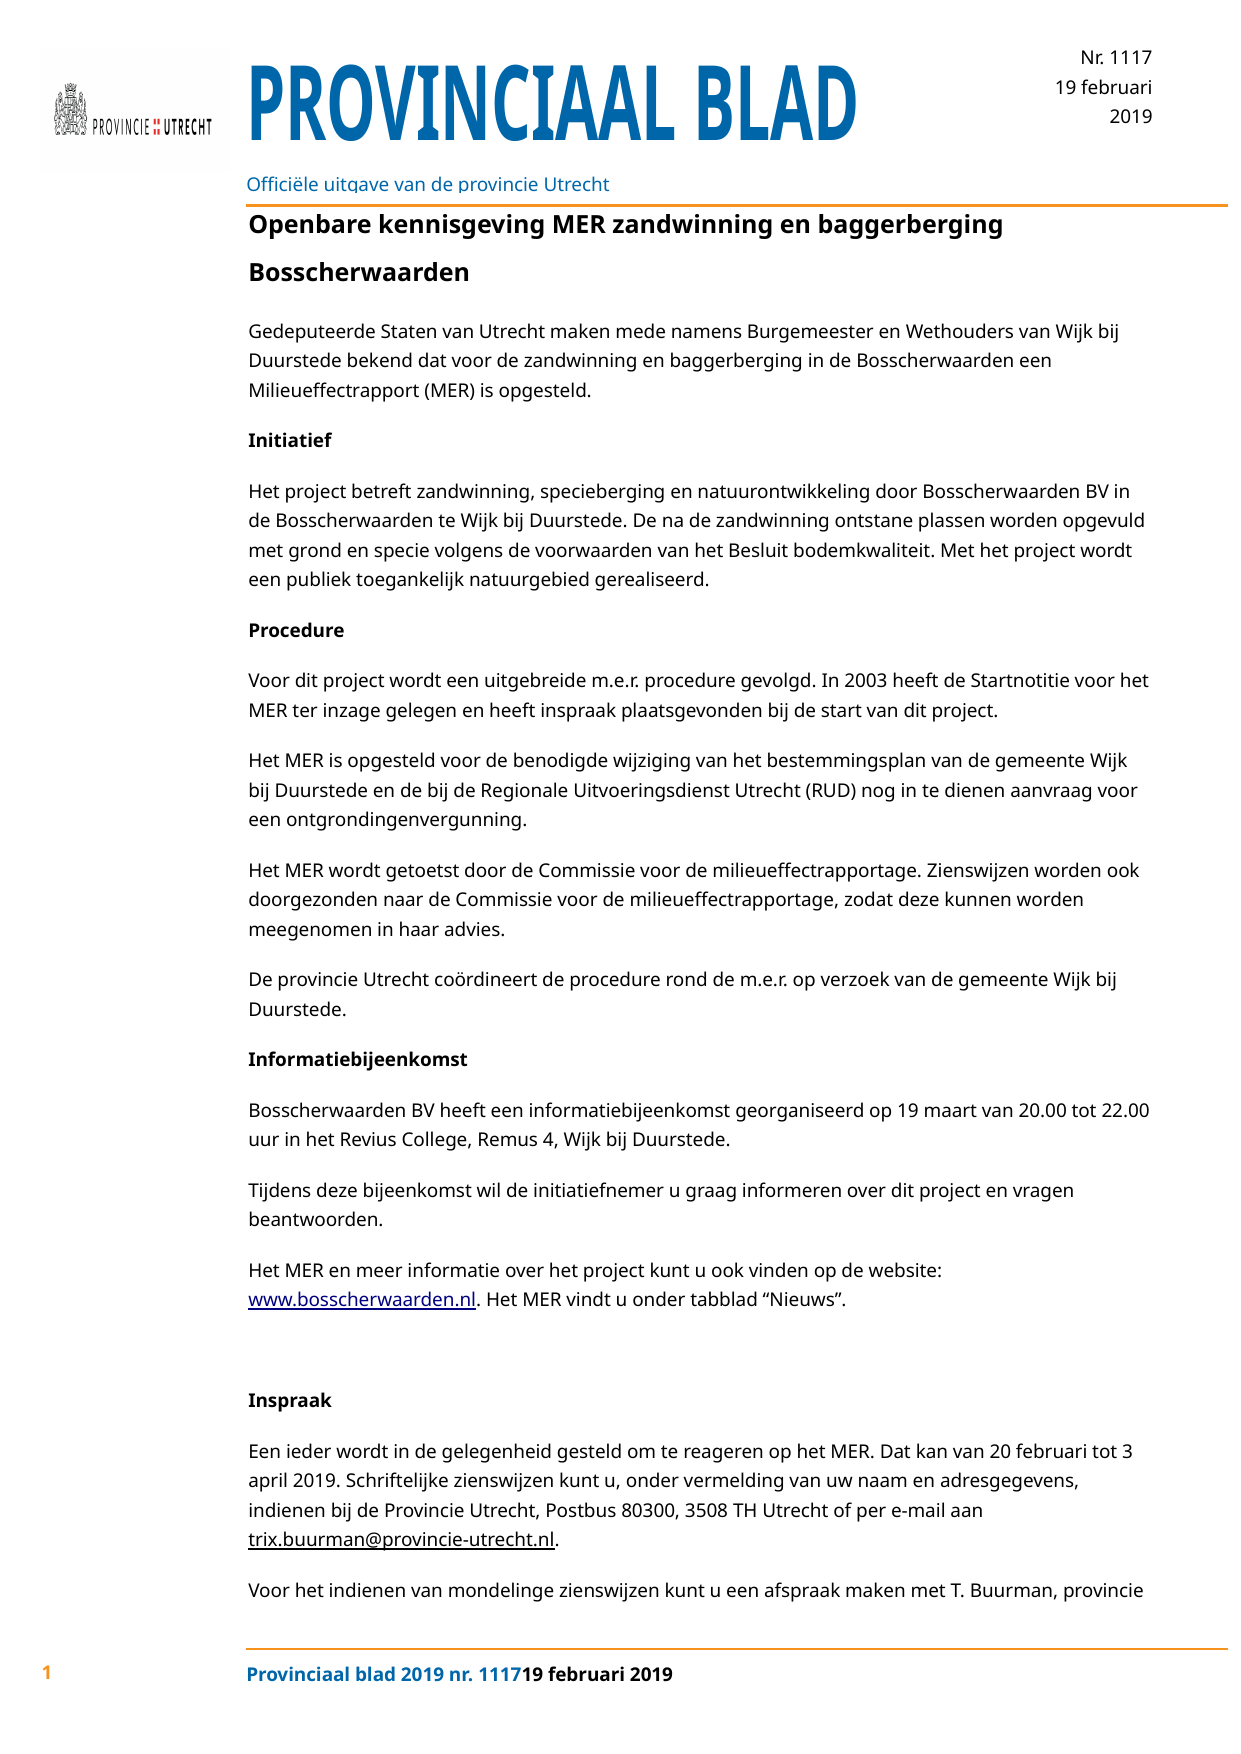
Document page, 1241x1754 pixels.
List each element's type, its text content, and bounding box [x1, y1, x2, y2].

text De provincie Utrecht coördineert de procedure rond de m.e.r. op verzoek van de gemeente Wijk bij Duurstede. [248, 967, 1152, 1022]
text Een ieder wordt in de gelegenheid gesteld om te reageren op het MER. Dat kan van 20 februari tot 3 april 2019. Schriftelijke zienswijzen kunt u, onder vermelding van uw naam en adresgegevens, indienen bij de Provincie Utrecht, Postbus 80300, 3508 TH Utrecht of per e-mail aan trix.buurman@provincie-utrecht.nl. [248, 1438, 1152, 1552]
text Het MER wordt getoetst door de Commissie voor de milieueffectrapportage. Zienswijzen worden ook doorgezonden naar de Commissie voor de milieueffectrapportage, zodat deze kunnen worden meegenomen in haar advies. [248, 857, 1152, 942]
text Informatiebijeenkomst [248, 1047, 1152, 1072]
text Voor het indienen van mondelinge zienswijzen kunt u een afspraak maken met T. Buurman, provincie [248, 1577, 1152, 1603]
text Voor dit project wordt een uitgebreide m.e.r. procedure gevolgd. In 2003 heeft de Startnotitie voor het MER ter inzage gelegen en heeft inspraak plaatsgevonden bij de start van dit project. [248, 667, 1152, 723]
text Openbare kennisgeving MER zandwinning en baggerberging Bosscherwaarden [248, 207, 1152, 288]
text Het MER en meer informatie over het project kunt u ook vinden op de website: www.bosscherwaarden.nl. Het MER vindt u onder tabblad “Nieuws”. [248, 1257, 1152, 1312]
text Bosscherwaarden BV heeft een informatiebijeenkomst georganiseerd op 19 maart van 20.00 tot 22.00 uur in het Revius College, Remus 4, Wijk bij Duurstede. [248, 1097, 1152, 1152]
text Inspraak [248, 1387, 1152, 1413]
text Het project betreft zandwinning, specieberging en natuurontwikkeling door Bosscherwaarden BV in de Bosscherwaarden te Wijk bij Duurstede. De na de zandwinning ontstane plassen worden opgevuld met grond en specie volgens de voorwaarden van het Besluit bodemkwaliteit. Met het project wordt een publiek toegankelijk natuurgebied gerealiseerd. [248, 478, 1152, 592]
text Tijdens deze bijeenkomst wil de initiatiefnemer u graag informeren over dit project en vragen beantwoorden. [248, 1177, 1152, 1232]
text Procedure [248, 617, 1152, 643]
picture [41, 47, 231, 172]
text Het MER is opgesteld voor de benodigde wijziging van het bestemmingsplan van de gemeente Wijk bij Duurstede en de bij de Regionale Uitvoeringsdienst Utrecht (RUD) nog in te dienen aanvraag voor een ontgrondingenvergunning. [248, 747, 1152, 832]
text Gedeputeerde Staten van Utrecht maken mede namens Burgemeester en Wethouders van Wijk bij Duurstede bekend dat voor de zandwinning en baggerberging in de Bosscherwaarden een Milieueffectrapport (MER) is opgesteld. [248, 318, 1152, 403]
text Initiatief [248, 427, 1152, 453]
